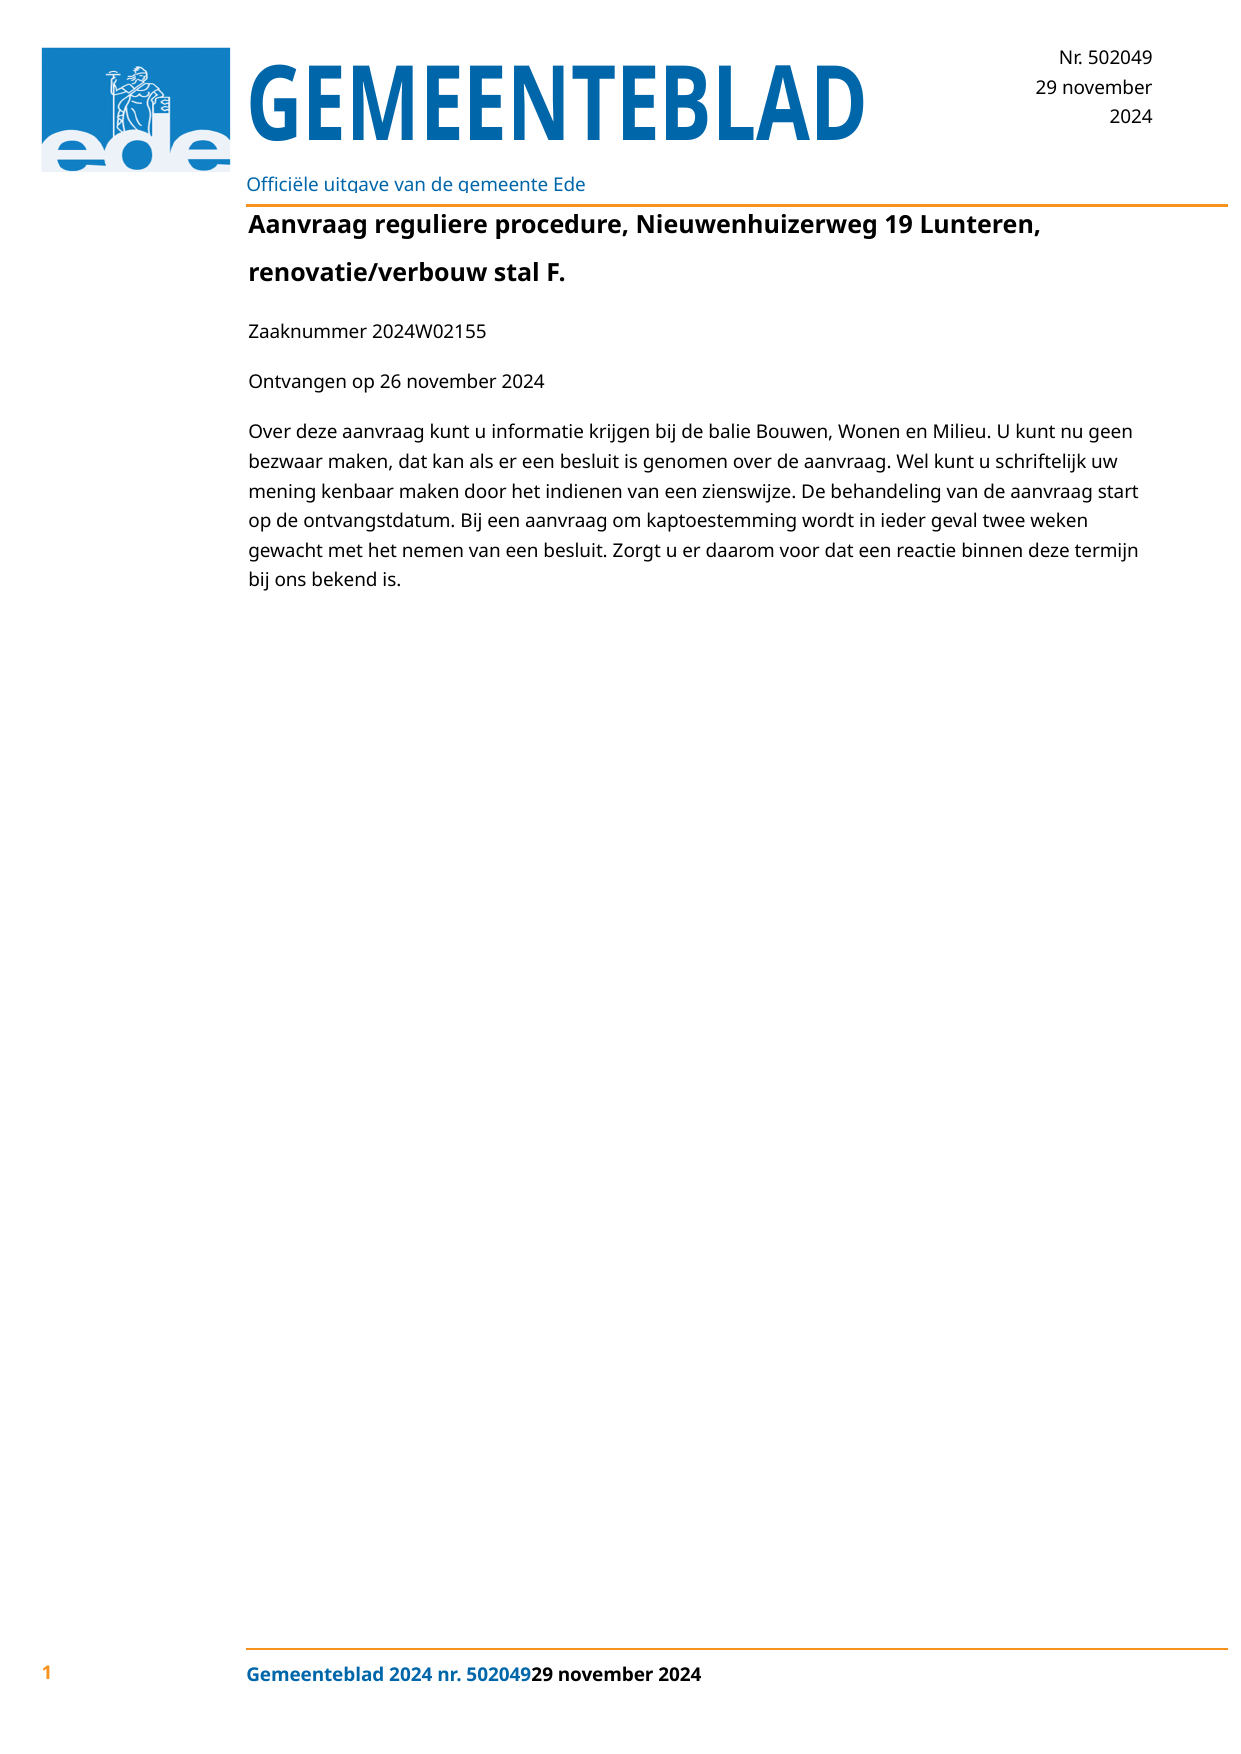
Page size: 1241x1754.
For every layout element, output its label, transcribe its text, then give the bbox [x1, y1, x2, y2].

text Ontvangen op 26 november 2024 [248, 368, 1152, 394]
text Over deze aanvraag kunt u informatie krijgen bij de balie Bouwen, Wonen en Milieu. U kunt nu geen bezwaar maken, dat kan als er een besluit is genomen over de aanvraag. Wel kunt u schriftelijk uw mening kenbaar maken door het indienen van een zienswijze. De behandeling van de aanvraag start op de ontvangstdatum. Bij een aanvraag om kaptoestemming wordt in ieder geval twee weken gewacht met het nemen van een besluit. Zorgt u er daarom voor dat een reactie binnen deze termijn bij ons bekend is. [248, 419, 1152, 592]
text Zaaknummer 2024W02155 [248, 318, 1152, 344]
picture [41, 47, 231, 172]
text Aanvraag reguliere procedure, Nieuwenhuizerweg 19 Lunteren, renovatie/verbouw stal F. [248, 207, 1152, 288]
